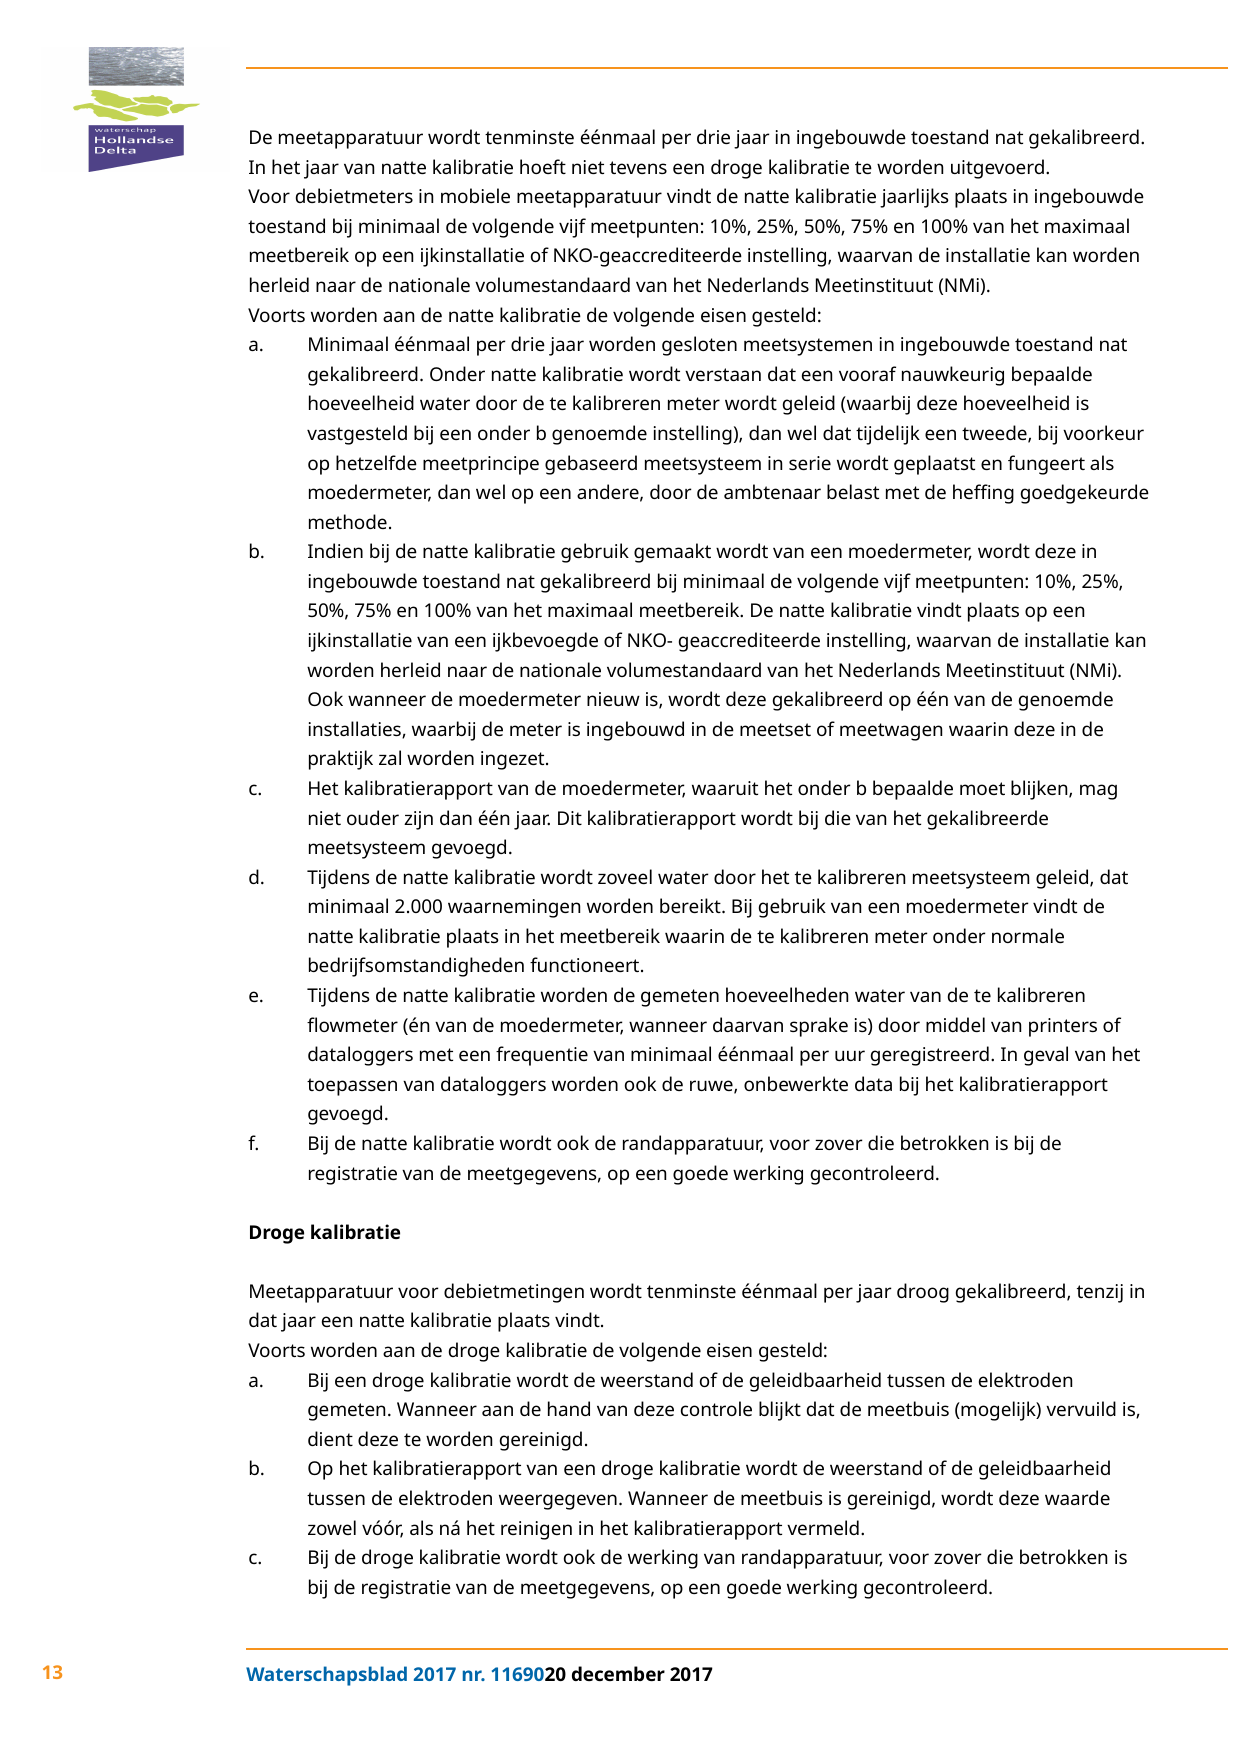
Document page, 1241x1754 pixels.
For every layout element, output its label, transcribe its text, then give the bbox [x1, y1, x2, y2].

list Indien bij de natte kalibratie gebruik gemaakt wordt van een moedermeter, wordt deze in ingebouwde toestand nat gekalibreerd bij minimaal de volgende vijf meetpunten: 10%, 25%, 50%, 75% en 100% van het maximaal meetbereik. De natte kalibratie vindt plaats op een ijkinstallatie van een ijkbevoegde of NKO- geaccrediteerde instelling, waarvan de installatie kan worden herleid naar de nationale volumestandaard van het Nederlands Meetinstituut (NMi). Ook wanneer de moedermeter nieuw is, wordt deze gekalibreerd op één van de genoemde installaties, waarbij de meter is ingebouwd in de meetset of meetwagen waarin deze in de praktijk zal worden ingezet. [248, 538, 1152, 771]
list Het kalibratierapport van de moedermeter, waaruit het onder b bepaalde moet blijken, mag niet ouder zijn dan één jaar. Dit kalibratierapport wordt bij die van het gekalibreerde meetsysteem gevoegd. [248, 775, 1152, 860]
text Voor debietmeters in mobiele meetapparatuur vindt de natte kalibratie jaarlijks plaats in ingebouwde toestand bij minimaal de volgende vijf meetpunten: 10%, 25%, 50%, 75% en 100% van het maximaal meetbereik op een ijkinstallatie of NKO-geaccrediteerde instelling, waarvan de installatie kan worden herleid naar de nationale volumestandaard van het Nederlands Meetinstituut (NMi). [248, 183, 1152, 298]
list Tijdens de natte kalibratie wordt zoveel water door het te kalibreren meetsysteem geleid, dat minimaal 2.000 waarnemingen worden bereikt. Bij gebruik van een moedermeter vindt de natte kalibratie plaats in het meetbereik waarin de te kalibreren meter onder normale bedrijfsomstandigheden functioneert. [248, 864, 1152, 978]
text Voorts worden aan de droge kalibratie de volgende eisen gesteld: [248, 1337, 1152, 1363]
text Voorts worden aan de natte kalibratie de volgende eisen gesteld: [248, 302, 1152, 328]
list Op het kalibratierapport van een droge kalibratie wordt de weerstand of de geleidbaarheid tussen de elektroden weergegeven. Wanneer de meetbuis is gereinigd, wordt deze waarde zowel vóór, als ná het reinigen in het kalibratierapport vermeld. [248, 1456, 1152, 1541]
text Meetapparatuur voor debietmetingen wordt tenminste éénmaal per jaar droog gekalibreerd, tenzij in dat jaar een natte kalibratie plaats vindt. [248, 1278, 1152, 1333]
text De meetapparatuur wordt tenminste éénmaal per drie jaar in ingebouwde toestand nat gekalibreerd. In het jaar van natte kalibratie hoeft niet tevens een droge kalibratie te worden uitgevoerd. [248, 124, 1152, 180]
list Bij een droge kalibratie wordt de weerstand of de geleidbaarheid tussen de elektroden gemeten. Wanneer aan de hand van deze controle blijkt dat de meetbuis (mogelijk) vervuild is, dient deze te worden gereinigd. [248, 1367, 1152, 1452]
list Tijdens de natte kalibratie worden de gemeten hoeveelheden water van de te kalibreren flowmeter (én van de moedermeter, wanneer daarvan sprake is) door middel van printers of dataloggers met een frequentie van minimaal éénmaal per uur geregistreerd. In geval van het toepassen van dataloggers worden ook de ruwe, onbewerkte data bij het kalibratierapport gevoegd. [248, 982, 1152, 1126]
list Bij de natte kalibratie wordt ook de randapparatuur, voor zover die betrokken is bij de registratie van de meetgegevens, op een goede werking gecontroleerd. [248, 1130, 1152, 1186]
list Bij de droge kalibratie wordt ook de werking van randapparatuur, voor zover die betrokken is bij de registratie van de meetgegevens, op een goede werking gecontroleerd. [248, 1544, 1152, 1600]
text Droge kalibratie [248, 1219, 1152, 1245]
list Minimaal éénmaal per drie jaar worden gesloten meetsystemen in ingebouwde toestand nat gekalibreerd. Onder natte kalibratie wordt verstaan dat een vooraf nauwkeurig bepaalde hoeveelheid water door de te kalibreren meter wordt geleid (waarbij deze hoeveelheid is vastgesteld bij een onder b genoemde instelling), dan wel dat tijdelijk een tweede, bij voorkeur op hetzelfde meetprincipe gebaseerd meetsysteem in serie wordt geplaatst en fungeert als moedermeter, dan wel op een andere, door de ambtenaar belast met de heffing goedgekeurde methode. [248, 331, 1152, 535]
picture [41, 47, 231, 172]
